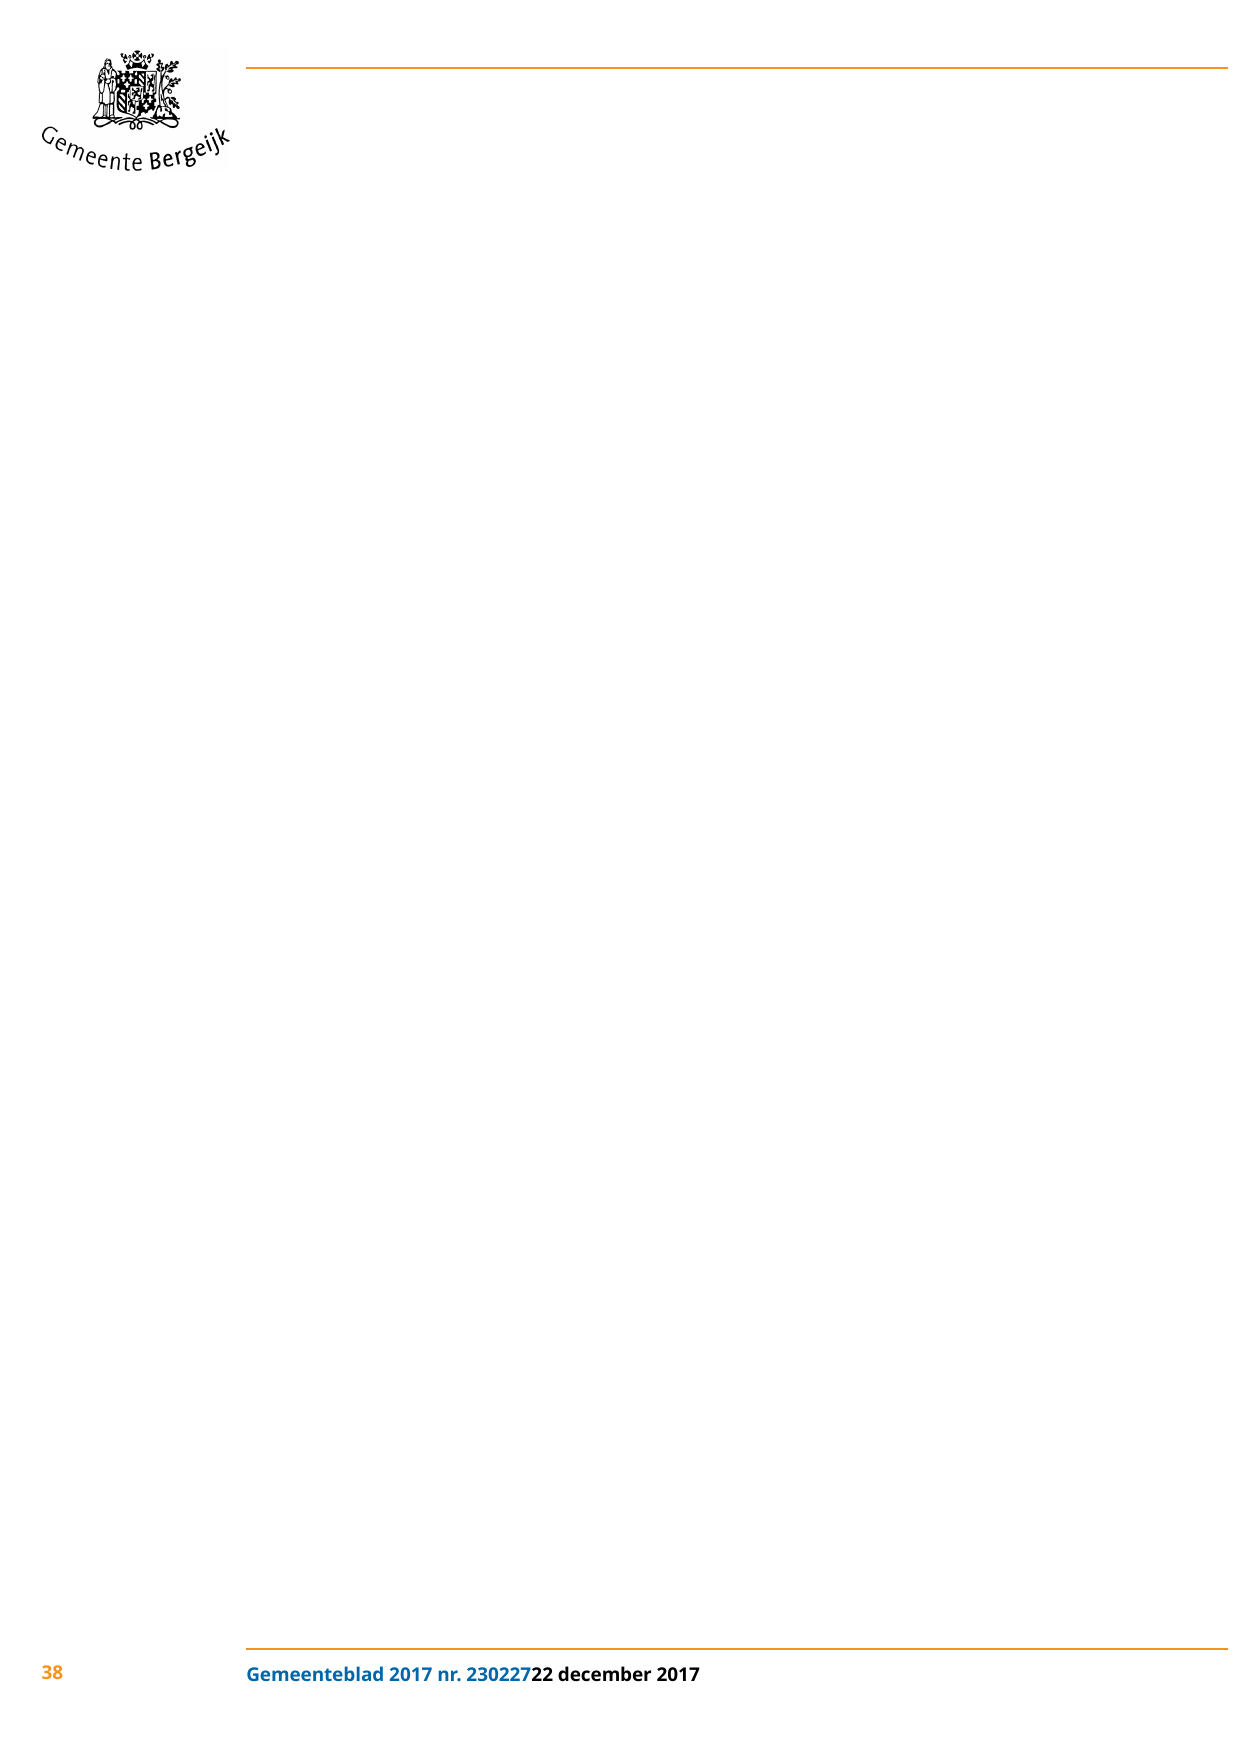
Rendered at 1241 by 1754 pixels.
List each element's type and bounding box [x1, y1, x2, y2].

picture [41, 47, 231, 172]
